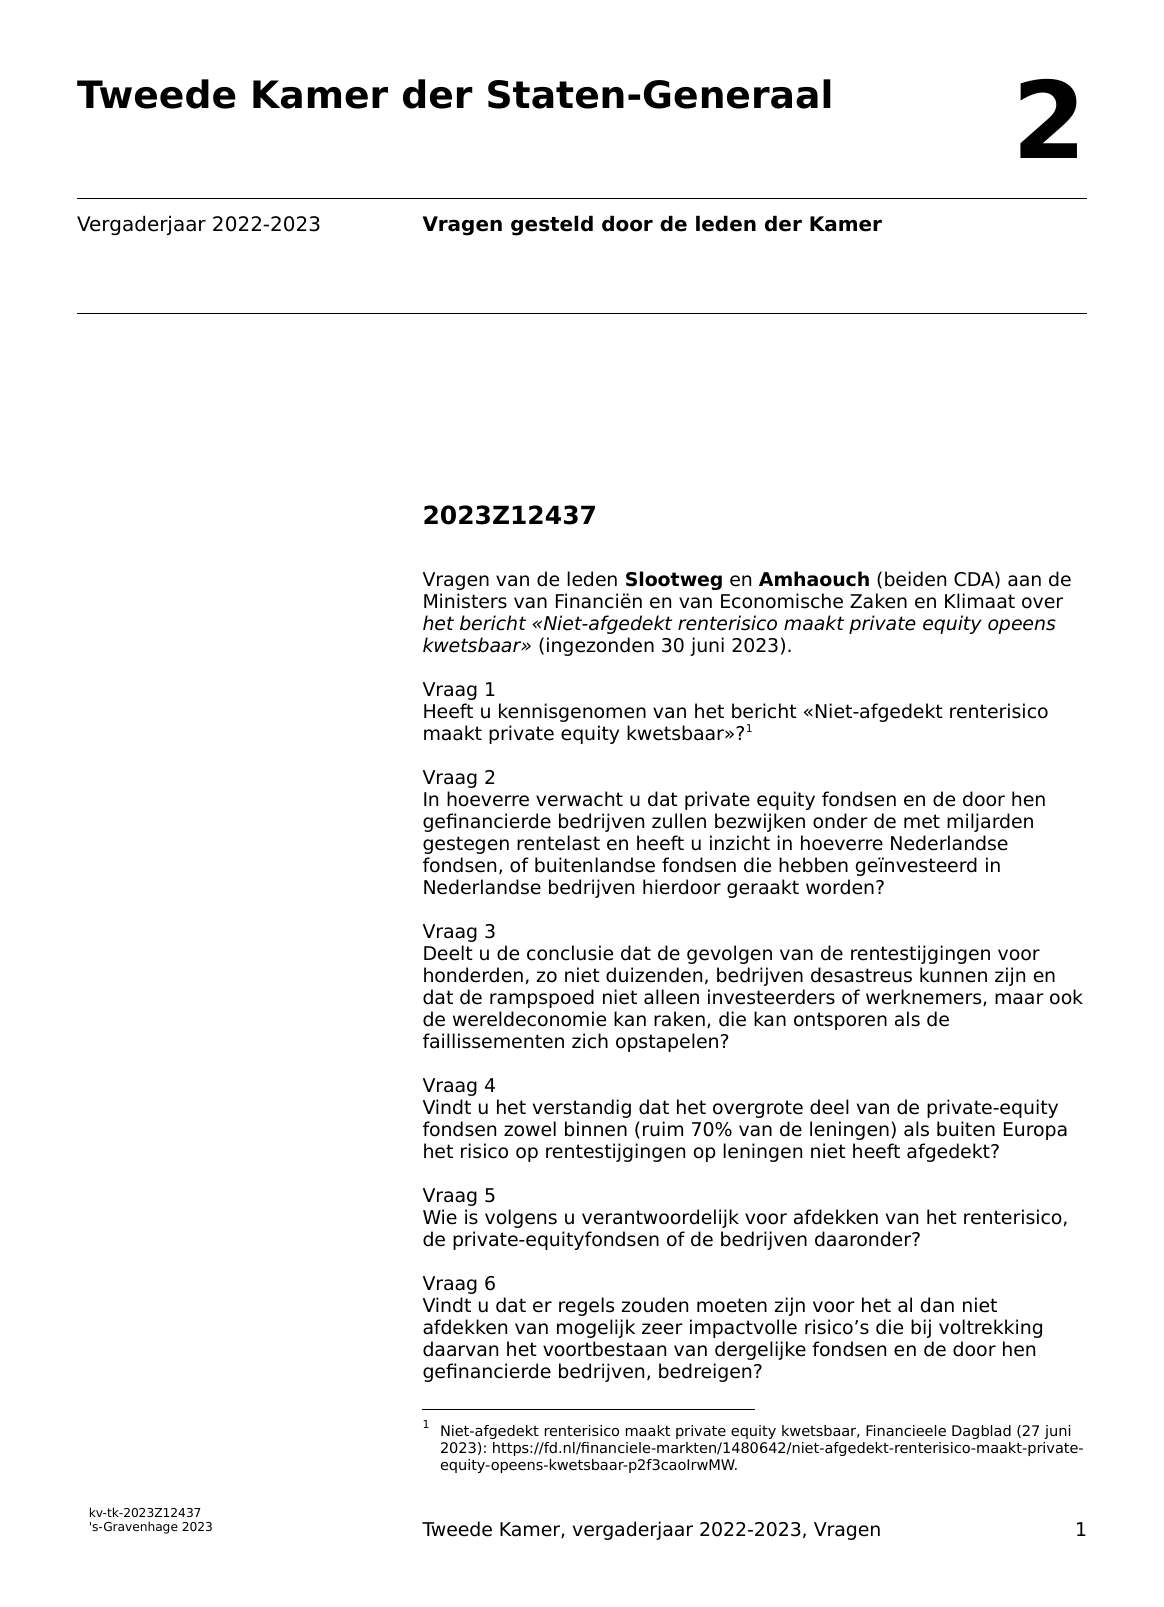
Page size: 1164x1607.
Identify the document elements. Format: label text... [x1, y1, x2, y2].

text 2023Z12437 [422, 501, 1087, 531]
text Vragen van de leden Slootweg en Amhaouch (beiden CDA) aan de Ministers van Financiën en van Economische Zaken en Klimaat over het bericht «Niet-afgedekt renterisico maakt private equity opeens kwetsbaar» (ingezonden 30 juni 2023). [422, 569, 1087, 657]
text Vindt u het verstandig dat het overgrote deel van de private-equity fondsen zowel binnen (ruim 70% van de leningen) als buiten Europa het risico op rentestijgingen op leningen niet heeft afgedekt? [422, 1097, 1087, 1163]
text Vraag 2 [422, 767, 1087, 789]
table_header Tweede Kamer der Staten-Generaal [77, 59, 886, 198]
table_cell Vragen gesteld door de leden der Kamer [422, 199, 1087, 313]
text Vraag 1 [422, 679, 1087, 701]
text 's-Gravenhage 2023 [88, 1520, 323, 1534]
table_header 2 [886, 59, 1087, 198]
table_cell Vergaderjaar 2022-2023 [77, 199, 422, 313]
text Vraag 4 [422, 1075, 1087, 1097]
text Vraag 5 [422, 1185, 1087, 1207]
text Vraag 3 [422, 921, 1087, 943]
text Niet-afgedekt renterisico maakt private equity kwetsbaar, Financieele Dagblad (27 juni 2023): https://fd.nl/financiele-markten/1480642/niet-afgedekt-renterisico-maakt-private-equity-opeens-kwetsbaar-p2f3caoIrwMW. [422, 1418, 1087, 1474]
text Deelt u de conclusie dat de gevolgen van de rentestijgingen voor honderden, zo niet duizenden, bedrijven desastreus kunnen zijn en dat de rampspoed niet alleen investeerders of werknemers, maar ook de wereldeconomie kan raken, die kan ontsporen als de faillissementen zich opstapelen? [422, 943, 1087, 1053]
text Vindt u dat er regels zouden moeten zijn voor het al dan niet afdekken van mogelijk zeer impactvolle risico’s die bij voltrekking daarvan het voortbestaan van dergelijke fondsen en de door hen gefinancierde bedrijven, bedreigen? [422, 1295, 1087, 1383]
text kv-tk-2023Z12437 [88, 1506, 323, 1520]
text Wie is volgens u verantwoordelijk voor afdekken van het renterisico, de private-equityfondsen of de bedrijven daaronder? [422, 1207, 1087, 1251]
text Vraag 6 [422, 1273, 1087, 1295]
text In hoeverre verwacht u dat private equity fondsen en de door hen gefinancierde bedrijven zullen bezwijken onder de met miljarden gestegen rentelast en heeft u inzicht in hoeverre Nederlandse fondsen, of buitenlandse fondsen die hebben geïnvesteerd in Nederlandse bedrijven hierdoor geraakt worden? [422, 789, 1087, 899]
text Heeft u kennisgenomen van het bericht «Niet-afgedekt renterisico maakt private equity kwetsbaar»? [422, 701, 1087, 745]
